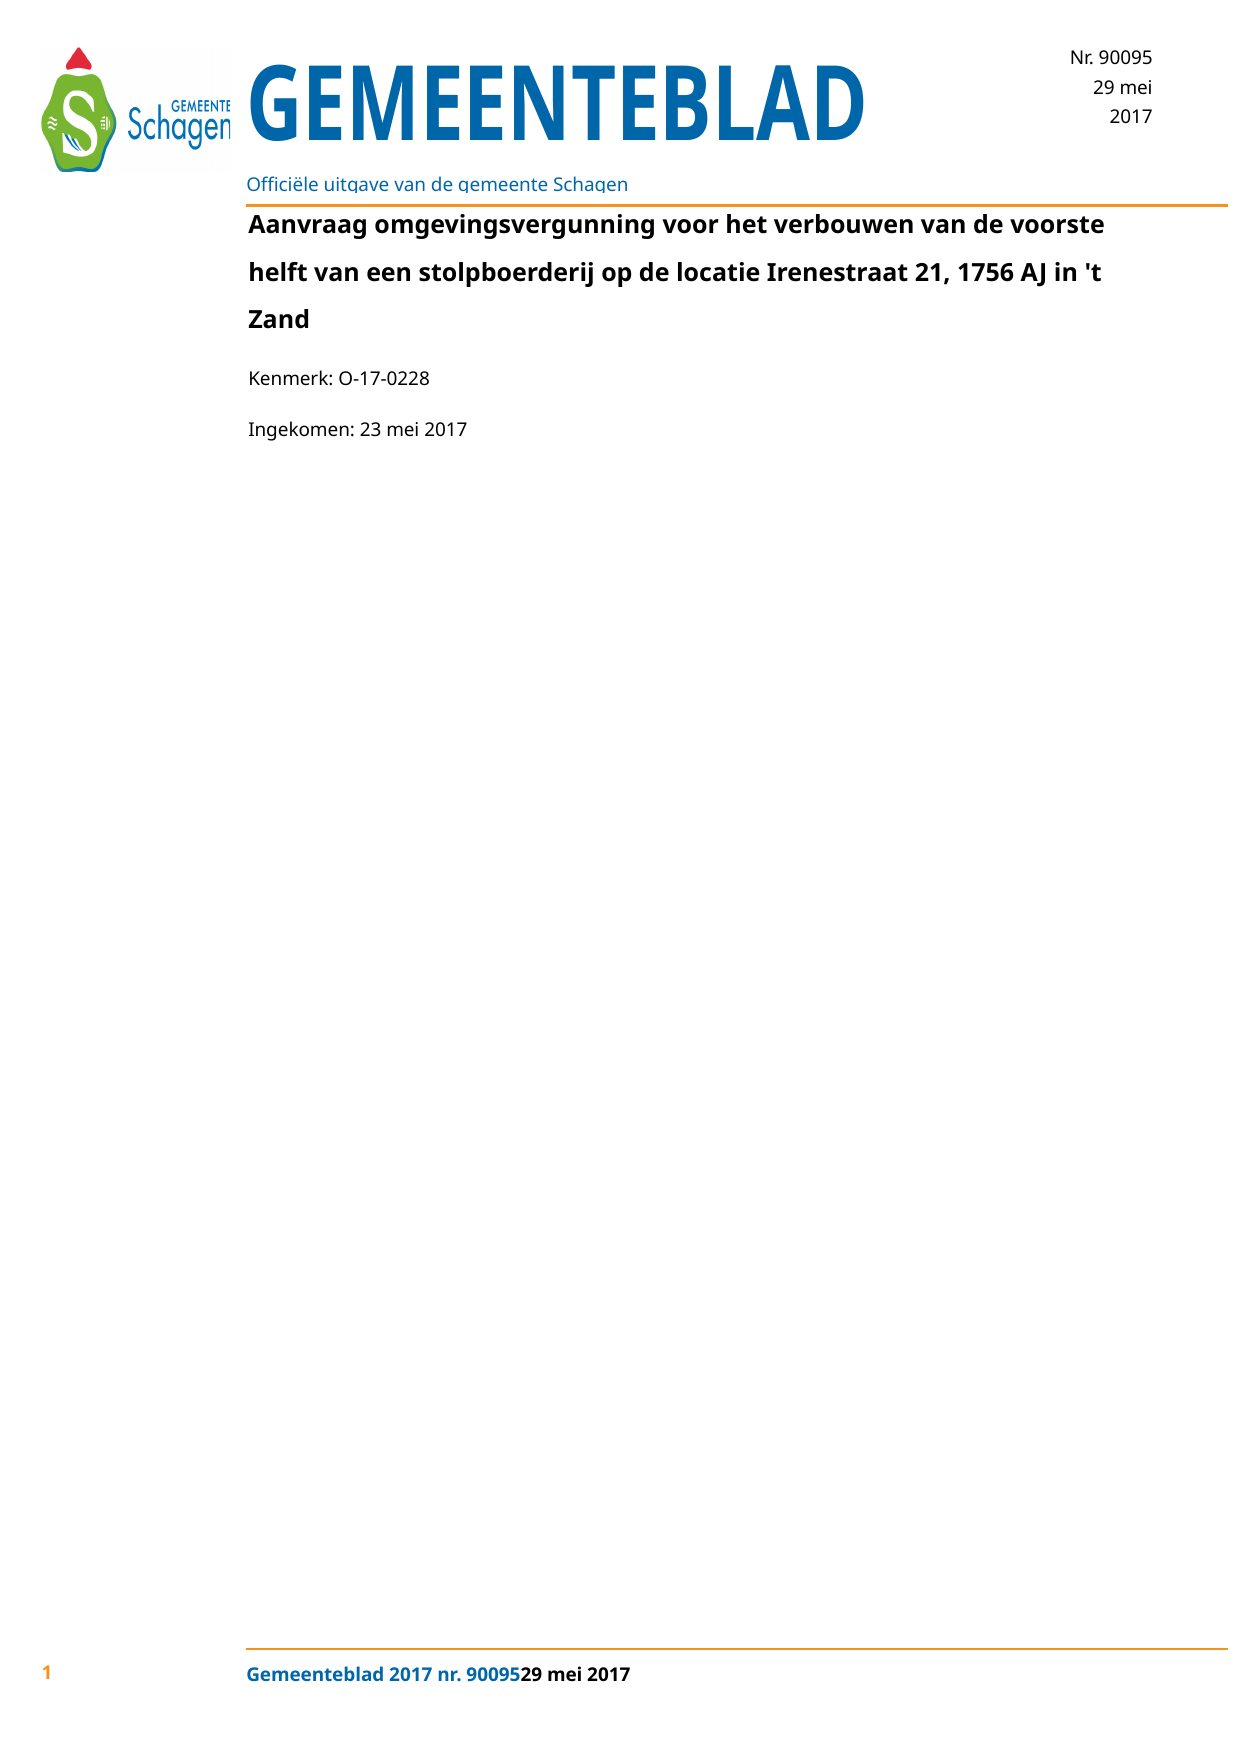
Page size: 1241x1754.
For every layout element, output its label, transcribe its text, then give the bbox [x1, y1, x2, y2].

text Aanvraag omgevingsvergunning voor het verbouwen van de voorste helft van een stolpboerderij op de locatie Irenestraat 21, 1756 AJ in 't Zand [248, 207, 1152, 336]
text Kenmerk: O-17-0228 [248, 366, 1152, 391]
text Ingekomen: 23 mei 2017 [248, 416, 1152, 442]
picture [41, 47, 231, 172]
